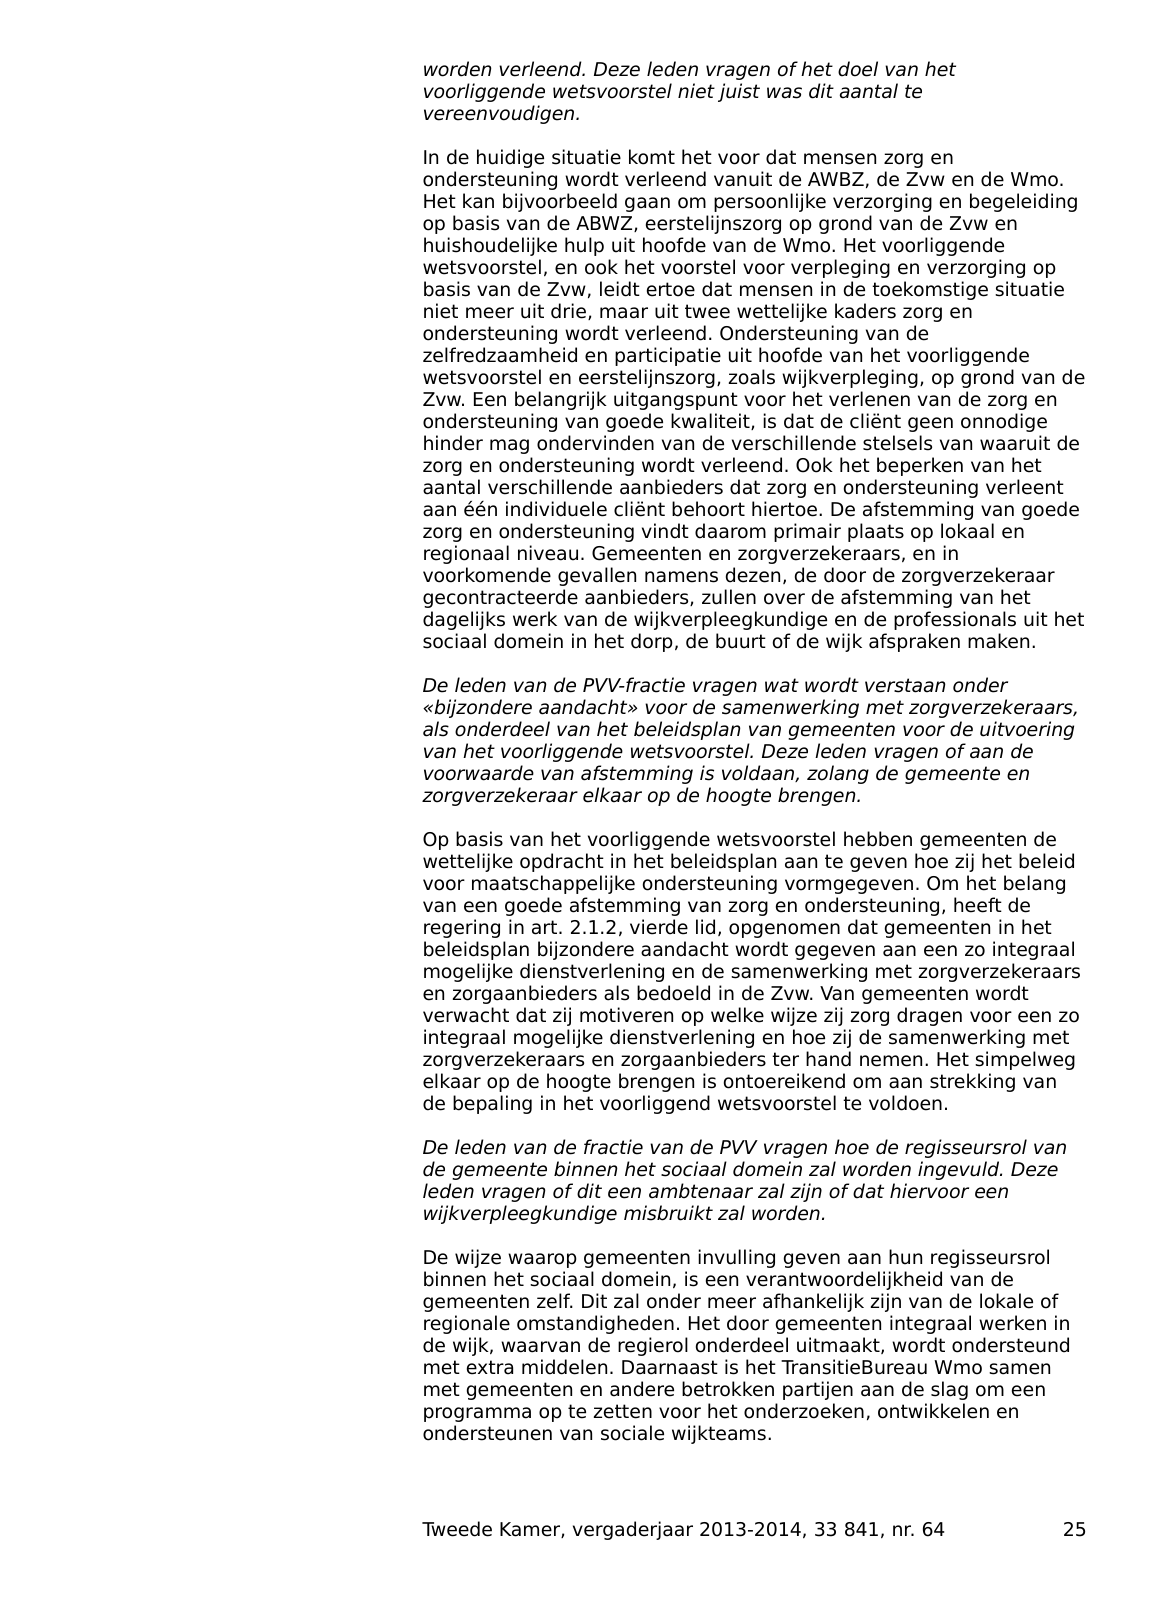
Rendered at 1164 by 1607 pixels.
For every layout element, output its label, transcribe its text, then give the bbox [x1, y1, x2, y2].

text worden verleend. Deze leden vragen of het doel van het voorliggende wetsvoorstel niet juist was dit aantal te vereenvoudigen. [422, 59, 1087, 125]
text De wijze waarop gemeenten invulling geven aan hun regisseursrol binnen het sociaal domein, is een verantwoordelijkheid van de gemeenten zelf. Dit zal onder meer afhankelijk zijn van de lokale of regionale omstandigheden. Het door gemeenten integraal werken in de wijk, waarvan de regierol onderdeel uitmaakt, wordt ondersteund met extra middelen. Daarnaast is het TransitieBureau Wmo samen met gemeenten en andere betrokken partijen aan de slag om een programma op te zetten voor het onderzoeken, ontwikkelen en ondersteunen van sociale wijkteams. [422, 1247, 1087, 1445]
text In de huidige situatie komt het voor dat mensen zorg en ondersteuning wordt verleend vanuit de AWBZ, de Zvw en de Wmo. Het kan bijvoorbeeld gaan om persoonlijke verzorging en begeleiding op basis van de ABWZ, eerstelijnszorg op grond van de Zvw en huishoudelijke hulp uit hoofde van de Wmo. Het voorliggende wetsvoorstel, en ook het voorstel voor verpleging en verzorging op basis van de Zvw, leidt ertoe dat mensen in de toekomstige situatie niet meer uit drie, maar uit twee wettelijke kaders zorg en ondersteuning wordt verleend. Ondersteuning van de zelfredzaamheid en participatie uit hoofde van het voorliggende wetsvoorstel en eerstelijnszorg, zoals wijkverpleging, op grond van de Zvw. Een belangrijk uitgangspunt voor het verlenen van de zorg en ondersteuning van goede kwaliteit, is dat de cliënt geen onnodige hinder mag ondervinden van de verschillende stelsels van waaruit de zorg en ondersteuning wordt verleend. Ook het beperken van het aantal verschillende aanbieders dat zorg en ondersteuning verleent aan één individuele cliënt behoort hiertoe. De afstemming van goede zorg en ondersteuning vindt daarom primair plaats op lokaal en regionaal niveau. Gemeenten en zorgverzekeraars, en in voorkomende gevallen namens dezen, de door de zorgverzekeraar gecontracteerde aanbieders, zullen over de afstemming van het dagelijks werk van de wijkverpleegkundige en de professionals uit het sociaal domein in het dorp, de buurt of de wijk afspraken maken. [422, 147, 1087, 653]
text Op basis van het voorliggende wetsvoorstel hebben gemeenten de wettelijke opdracht in het beleidsplan aan te geven hoe zij het beleid voor maatschappelijke ondersteuning vormgegeven. Om het belang van een goede afstemming van zorg en ondersteuning, heeft de regering in art. 2.1.2, vierde lid, opgenomen dat gemeenten in het beleidsplan bijzondere aandacht wordt gegeven aan een zo integraal mogelijke dienstverlening en de samenwerking met zorgverzekeraars en zorgaanbieders als bedoeld in de Zvw. Van gemeenten wordt verwacht dat zij motiveren op welke wijze zij zorg dragen voor een zo integraal mogelijke dienstverlening en hoe zij de samenwerking met zorgverzekeraars en zorgaanbieders ter hand nemen. Het simpelweg elkaar op de hoogte brengen is ontoereikend om aan strekking van de bepaling in het voorliggend wetsvoorstel te voldoen. [422, 829, 1087, 1115]
text De leden van de fractie van de PVV vragen hoe de regisseursrol van de gemeente binnen het sociaal domein zal worden ingevuld. Deze leden vragen of dit een ambtenaar zal zijn of dat hiervoor een wijkverpleegkundige misbruikt zal worden. [422, 1137, 1087, 1225]
text De leden van de PVV-fractie vragen wat wordt verstaan onder «bijzondere aandacht» voor de samenwerking met zorgverzekeraars, als onderdeel van het beleidsplan van gemeenten voor de uitvoering van het voorliggende wetsvoorstel. Deze leden vragen of aan de voorwaarde van afstemming is voldaan, zolang de gemeente en zorgverzekeraar elkaar op de hoogte brengen. [422, 675, 1087, 807]
